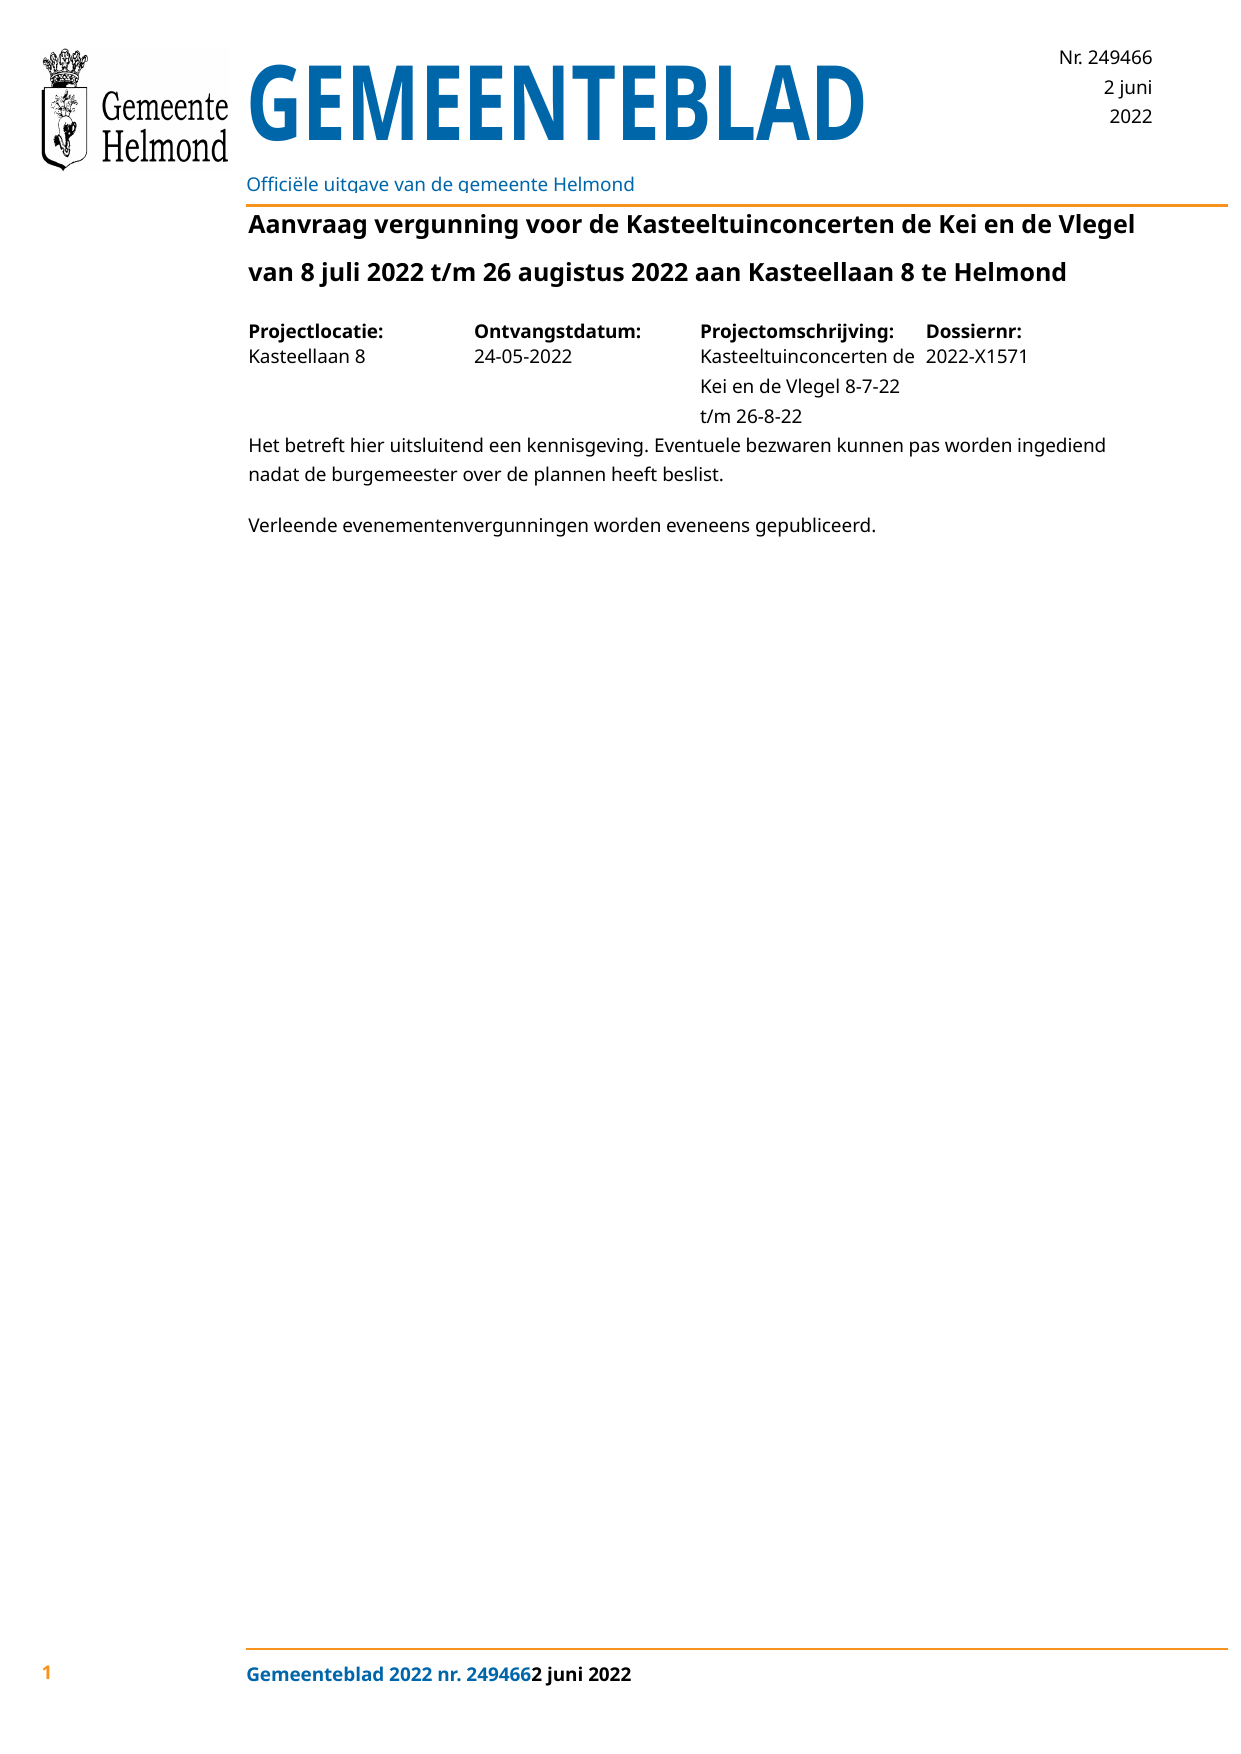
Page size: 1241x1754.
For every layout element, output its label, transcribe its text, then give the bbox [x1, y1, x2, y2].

table_cell Kasteellaan 8 [248, 344, 474, 429]
text Verleende evenementenvergunningen worden eveneens gepubliceerd. [248, 512, 1152, 538]
table_header Ontvangstdatum: [474, 318, 700, 344]
table_header Dossiernr: [926, 318, 1152, 344]
table_header Projectomschrijving: [700, 318, 926, 344]
table_header Projectlocatie: [248, 318, 474, 344]
table_cell Kasteeltuinconcerten de Kei en de Vlegel 8-7-22 t/m 26-8-22 [700, 344, 926, 429]
table_cell 24-05-2022 [474, 344, 700, 429]
table_cell 2022-X1571 [926, 344, 1152, 429]
text Het betreft hier uitsluitend een kennisgeving. Eventuele bezwaren kunnen pas worden ingediend nadat de burgemeester over de plannen heeft beslist. [248, 432, 1152, 487]
text Aanvraag vergunning voor de Kasteeltuinconcerten de Kei en de Vlegel van 8 juli 2022 t/m 26 augistus 2022 aan Kasteellaan 8 te Helmond [248, 207, 1152, 288]
picture [41, 47, 231, 172]
